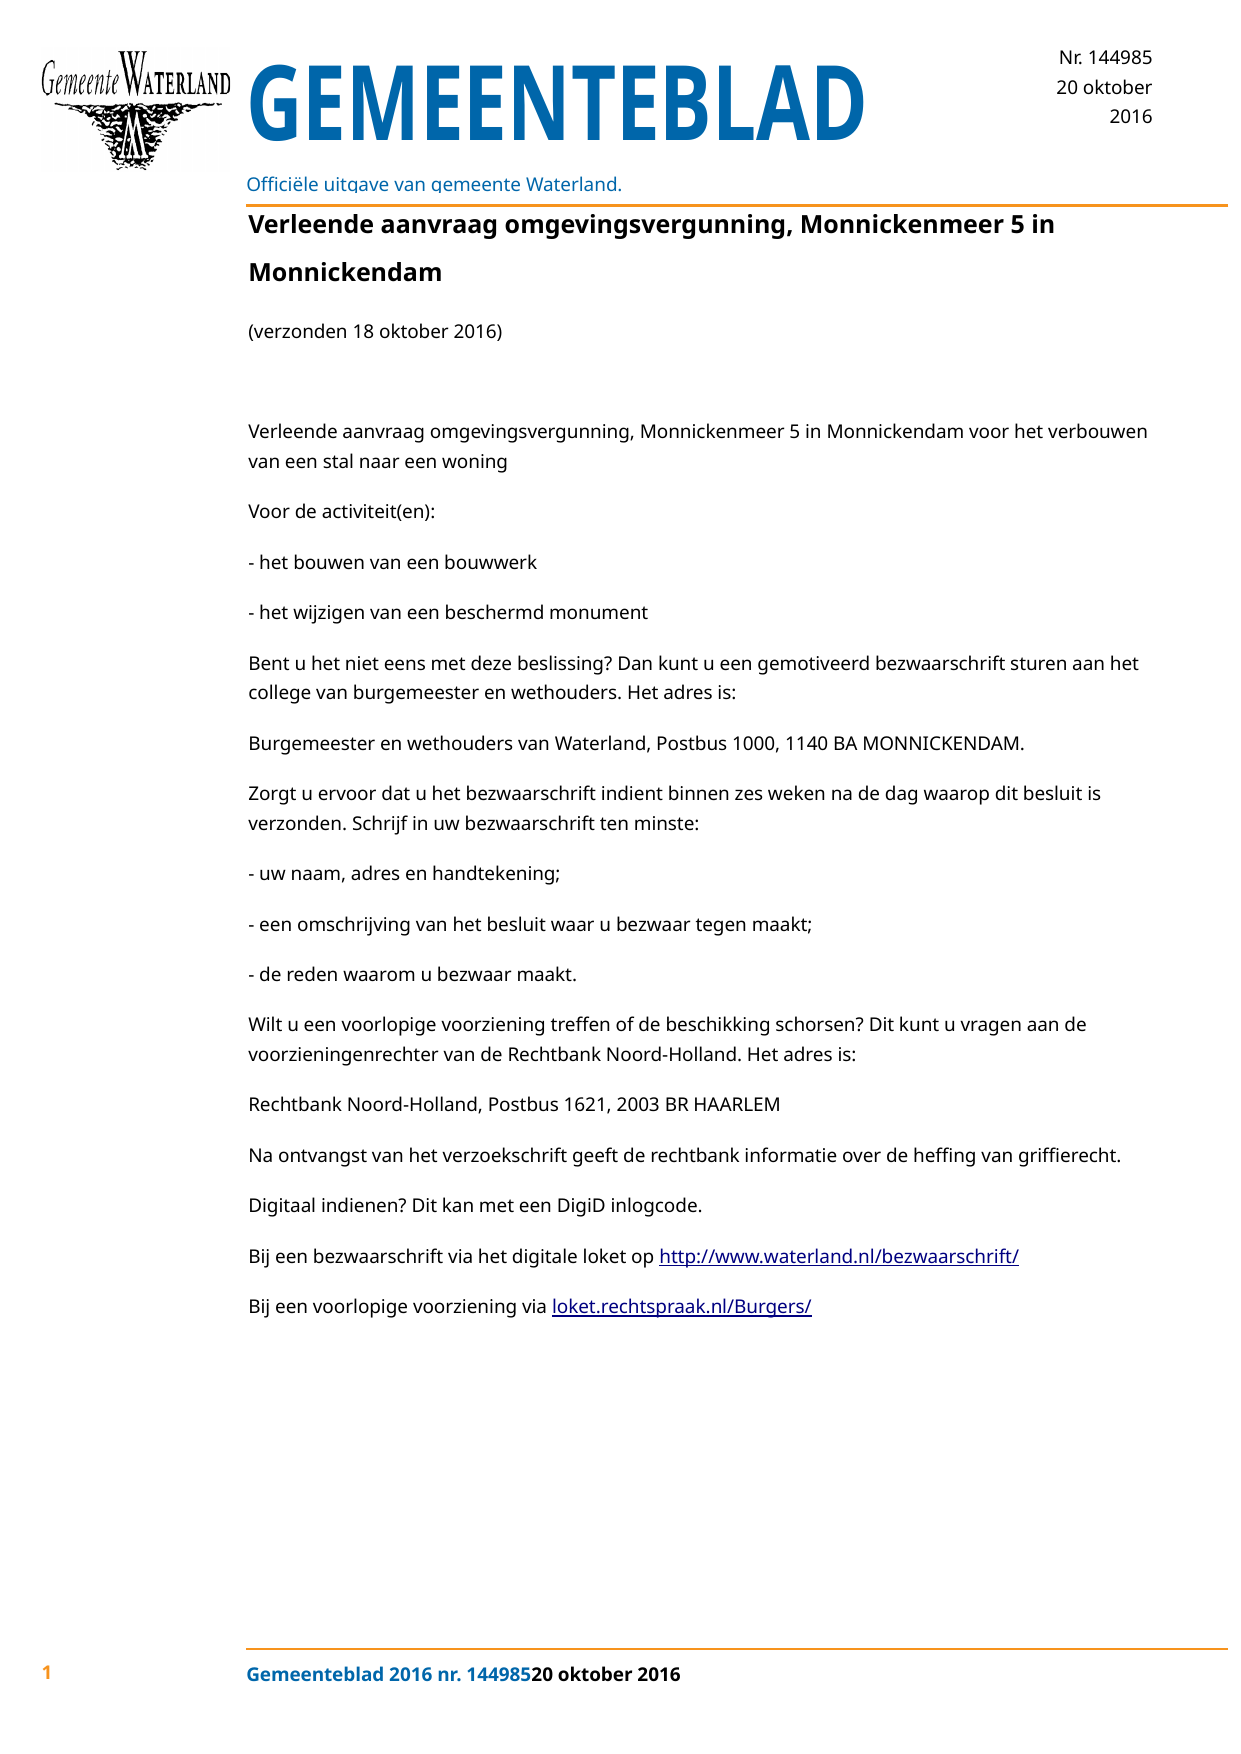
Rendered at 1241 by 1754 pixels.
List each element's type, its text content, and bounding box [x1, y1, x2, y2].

picture [41, 47, 231, 172]
text Verleende aanvraag omgevingsvergunning, Monnickenmeer 5 in Monnickendam [248, 207, 1152, 288]
text - een omschrijving van het besluit waar u bezwaar tegen maakt; [248, 911, 1152, 937]
text Bent u het niet eens met deze beslissing? Dan kunt u een gemotiveerd bezwaarschrift sturen aan het college van burgemeester en wethouders. Het adres is: [248, 650, 1152, 705]
text - uw naam, adres en handtekening; [248, 860, 1152, 886]
text (verzonden 18 oktober 2016) [248, 318, 1152, 344]
text Burgemeester en wethouders van Waterland, Postbus 1000, 1140 BA MONNICKENDAM. [248, 730, 1152, 756]
text - het bouwen van een bouwwerk [248, 549, 1152, 575]
text Verleende aanvraag omgevingsvergunning, Monnickenmeer 5 in Monnickendam voor het verbouwen van een stal naar een woning [248, 419, 1152, 474]
text Digitaal indienen? Dit kan met een DigiD inlogcode. [248, 1192, 1152, 1218]
text - de reden waarom u bezwaar maakt. [248, 961, 1152, 987]
text Bij een voorlopige voorziening via loket.rechtspraak.nl/Burgers/ [248, 1293, 1152, 1319]
text Zorgt u ervoor dat u het bezwaarschrift indient binnen zes weken na de dag waarop dit besluit is verzonden. Schrijf in uw bezwaarschrift ten minste: [248, 780, 1152, 836]
text Na ontvangst van het verzoekschrift geeft de rechtbank informatie over de heffing van griffierecht. [248, 1142, 1152, 1168]
text Bij een bezwaarschrift via het digitale loket op http://www.waterland.nl/bezwaarschrift/ [248, 1243, 1152, 1269]
text - het wijzigen van een beschermd monument [248, 599, 1152, 625]
text Voor de activiteit(en): [248, 499, 1152, 524]
text Wilt u een voorlopige voorziening treffen of de beschikking schorsen? Dit kunt u vragen aan de voorzieningenrechter van de Rechtbank Noord-Holland. Het adres is: [248, 1012, 1152, 1067]
text Rechtbank Noord-Holland, Postbus 1621, 2003 BR HAARLEM [248, 1092, 1152, 1117]
